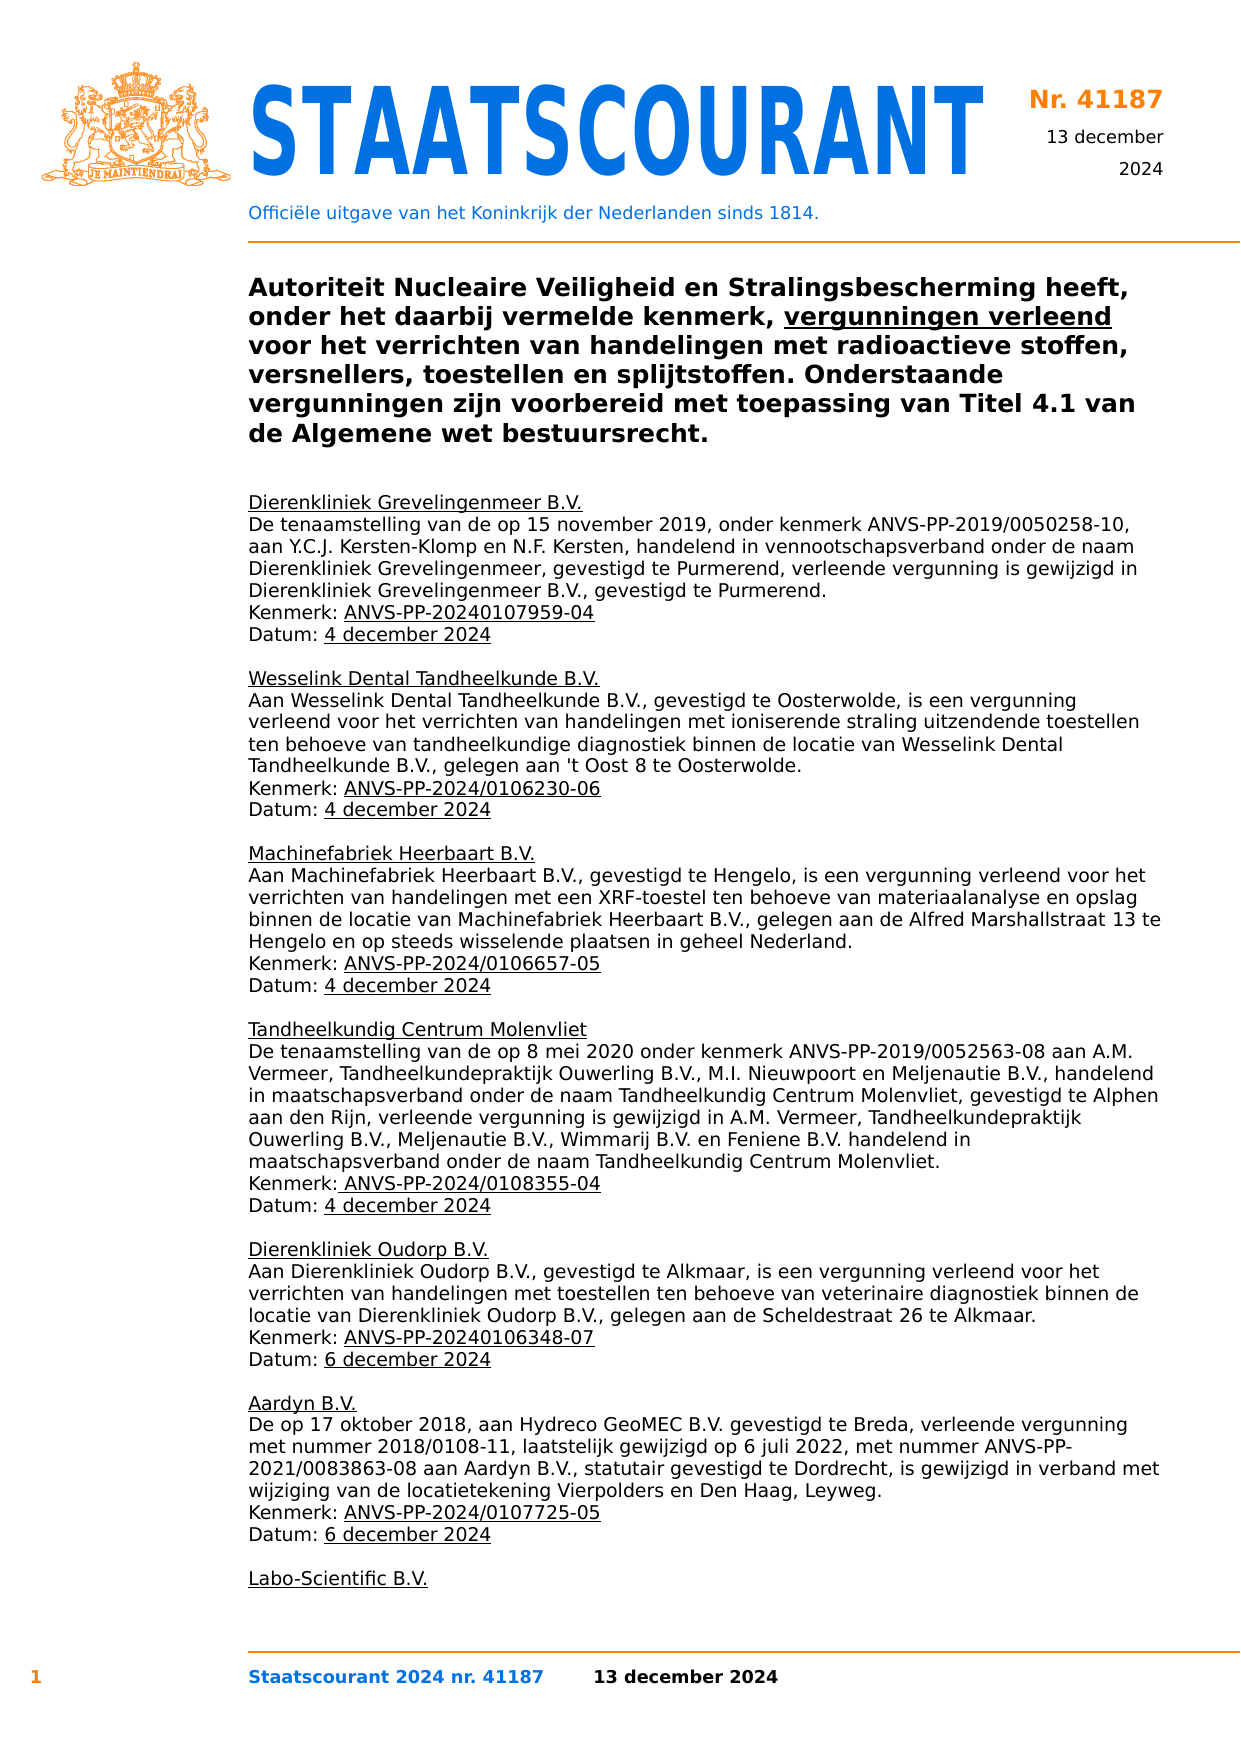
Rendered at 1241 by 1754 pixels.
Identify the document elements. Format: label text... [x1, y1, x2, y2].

text Datum: 6 december 2024 [248, 1524, 1163, 1546]
text Dierenkliniek Grevelingenmeer B.V. [248, 492, 1163, 514]
text Kenmerk: ANVS-PP-2024/0107725-05 [248, 1502, 1163, 1524]
text Aan Wesselink Dental Tandheelkunde B.V., gevestigd te Oosterwolde, is een vergunning verleend voor het verrichten van handelingen met ioniserende straling uitzendende toestellen ten behoeve van tandheelkundige diagnostiek binnen de locatie van Wesselink Dental Tandheelkunde B.V., gelegen aan 't Oost 8 te Oosterwolde. [248, 689, 1163, 777]
text Aan Dierenkliniek Oudorp B.V., gevestigd te Alkmaar, is een vergunning verleend voor het verrichten van handelingen met toestellen ten behoeve van veterinaire diagnostiek binnen de locatie van Dierenkliniek Oudorp B.V., gelegen aan de Scheldestraat 26 te Alkmaar. [248, 1261, 1163, 1327]
table_cell 2024 [998, 153, 1240, 203]
text Kenmerk: ANVS-PP-2024/0106230-06 [248, 777, 1163, 799]
text Datum: 4 december 2024 [248, 975, 1163, 997]
table_cell 13 december [998, 121, 1240, 153]
text Datum: 6 december 2024 [248, 1348, 1163, 1371]
text Tandheelkundig Centrum Molenvliet [248, 1019, 1163, 1041]
text Dierenkliniek Oudorp B.V. [248, 1239, 1163, 1261]
table_header Nr. 41187 [998, 62, 1240, 121]
text Kenmerk: ANVS-PP-20240107959-04 [248, 602, 1163, 624]
text Wesselink Dental Tandheelkunde B.V. [248, 667, 1163, 689]
table_header STAATSCOURANT [248, 62, 998, 203]
text Datum: 4 december 2024 [248, 799, 1163, 821]
text De tenaamstelling van de op 8 mei 2020 onder kenmerk ANVS-PP-2019/0052563-08 aan A.M. Vermeer, Tandheelkundepraktijk Ouwerling B.V., M.I. Nieuwpoort en Meljenautie B.V., handelend in maatschapsverband onder de naam Tandheelkundig Centrum Molenvliet, gevestigd te Alphen aan den Rijn, verleende vergunning is gewijzigd in A.M. Vermeer, Tandheelkundepraktijk Ouwerling B.V., Meljenautie B.V., Wimmarij B.V. en Feniene B.V. handelend in maatschapsverband onder de naam Tandheelkundig Centrum Molenvliet. [248, 1041, 1163, 1173]
text De tenaamstelling van de op 15 november 2019, onder kenmerk ANVS-PP-2019/0050258-10, aan Y.C.J. Kersten-Klomp en N.F. Kersten, handelend in vennootschapsverband onder de naam Dierenkliniek Grevelingenmeer, gevestigd te Purmerend, verleende vergunning is gewijzigd in Dierenkliniek Grevelingenmeer B.V., gevestigd te Purmerend. [248, 514, 1163, 602]
text Kenmerk: ANVS-PP-2024/0106657-05 [248, 953, 1163, 975]
text Kenmerk: ANVS-PP-20240106348-07 [248, 1327, 1163, 1348]
text De op 17 oktober 2018, aan Hydreco GeoMEC B.V. gevestigd te Breda, verleende vergunning met nummer 2018/0108-11, laatstelijk gewijzigd op 6 juli 2022, met nummer ANVS-PP-2021/0083863-08 aan Aardyn B.V., statutair gevestigd te Dordrecht, is gewijzigd in verband met wijziging van de locatietekening Vierpolders en Den Haag, Leyweg. [248, 1414, 1163, 1502]
text Datum: 4 december 2024 [248, 624, 1163, 646]
subtitle Autoriteit Nucleaire Veiligheid en Stralingsbescherming heeft, onder het daarbij vermelde kenmerk, vergunningen verleend voor het verrichten van handelingen met radioactieve stoffen, versnellers, toestellen en splijtstoffen. Onderstaande vergunningen zijn voorbereid met toepassing van Titel 4.1 van de Algemene wet bestuursrecht. [248, 273, 1163, 448]
text Kenmerk: ANVS-PP-2024/0108355-04 [248, 1173, 1163, 1195]
text Aardyn B.V. [248, 1392, 1163, 1414]
table_cell Officiële uitgave van het Koninkrijk der Nederlanden sinds 1814. [248, 203, 1240, 241]
text Machinefabriek Heerbaart B.V. [248, 843, 1163, 865]
text Labo-Scientific B.V. [248, 1568, 1163, 1590]
text Datum: 4 december 2024 [248, 1195, 1163, 1217]
picture [41, 62, 231, 186]
text Aan Machinefabriek Heerbaart B.V., gevestigd te Hengelo, is een vergunning verleend voor het verrichten van handelingen met een XRF-toestel ten behoeve van materiaalanalyse en opslag binnen de locatie van Machinefabriek Heerbaart B.V., gelegen aan de Alfred Marshallstraat 13 te Hengelo en op steeds wisselende plaatsen in geheel Nederland. [248, 865, 1163, 953]
table_header [25, 62, 248, 241]
